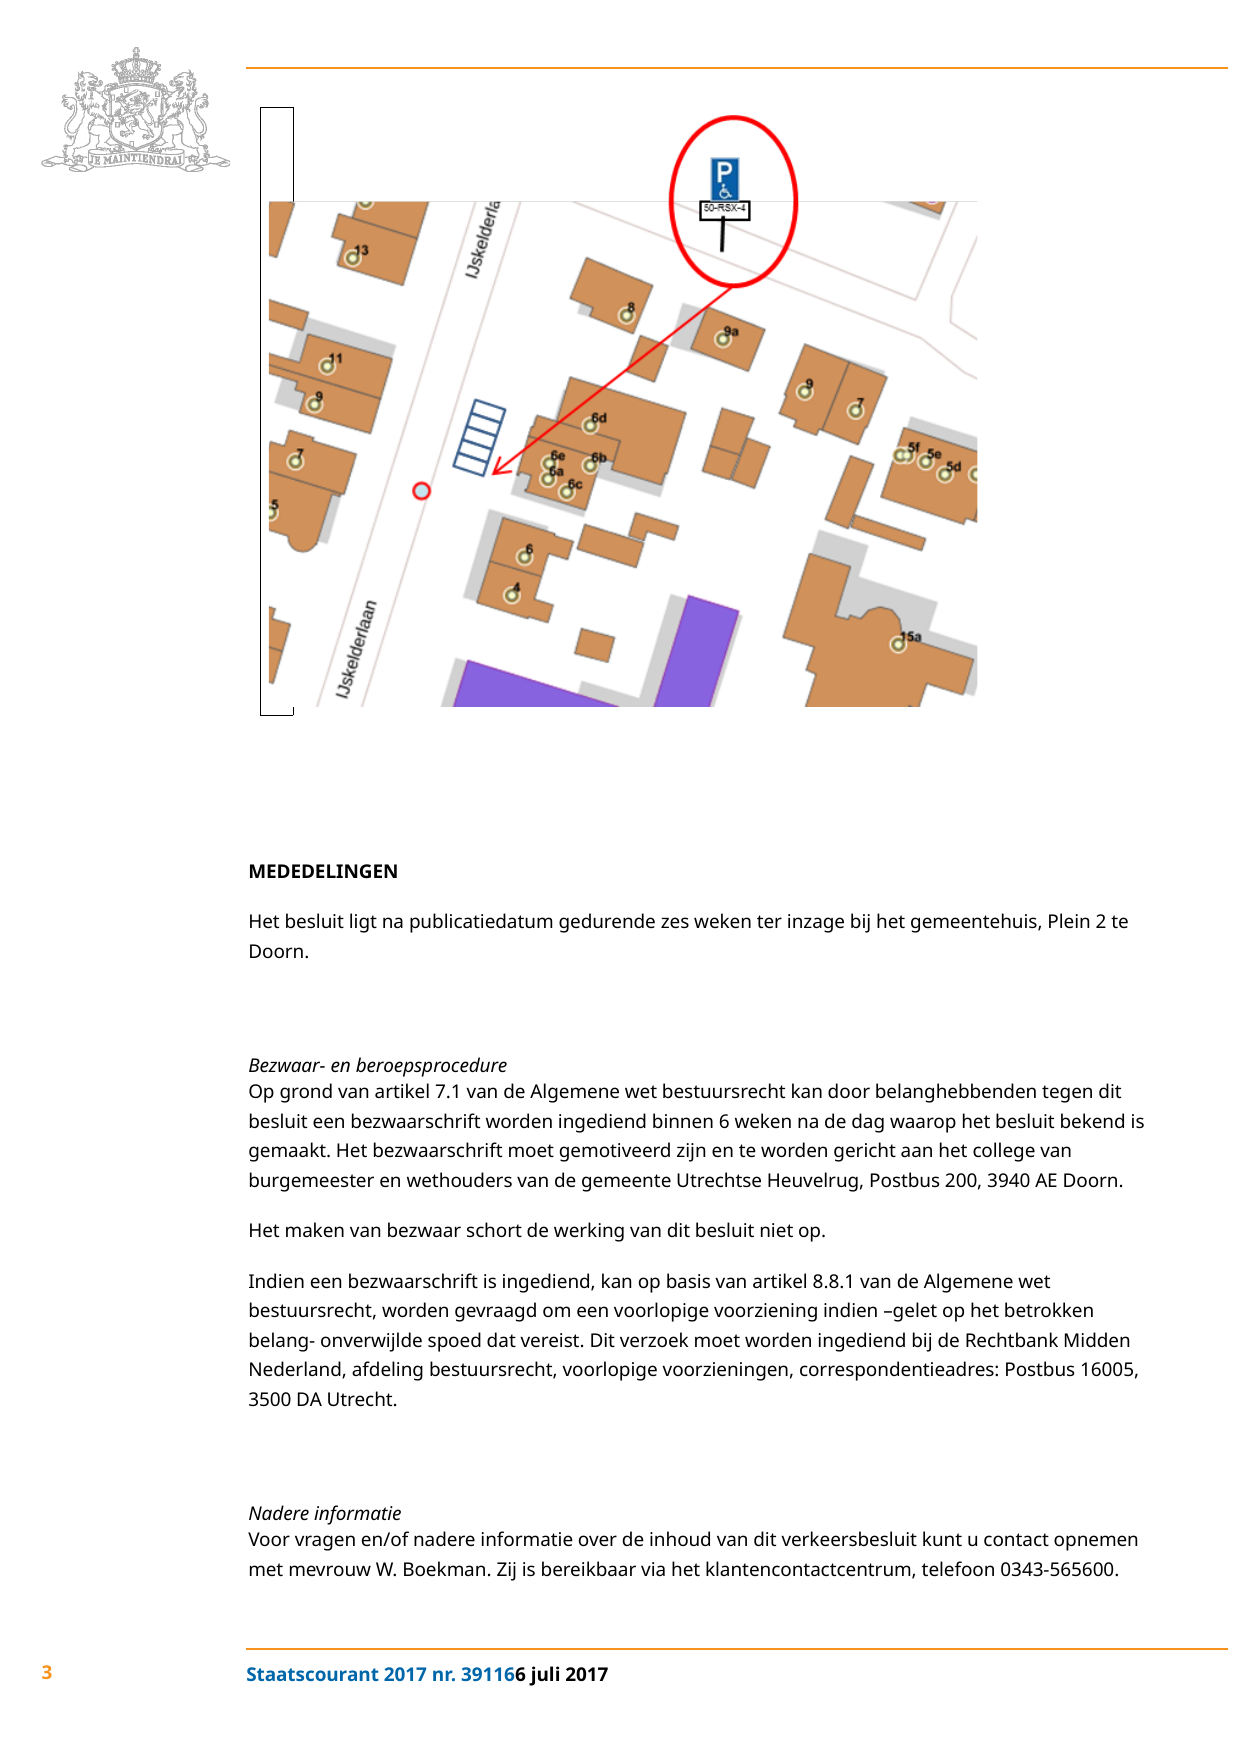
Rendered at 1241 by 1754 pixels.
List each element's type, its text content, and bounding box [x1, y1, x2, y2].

text Indien een bezwaarschrift is ingediend, kan op basis van artikel 8.8.1 van de Algemene wet bestuursrecht, worden gevraagd om een voorlopige voorziening indien –gelet op het betrokken belang- onverwijlde spoed dat vereist. Dit verzoek moet worden ingediend bij de Rechtbank Midden Nederland, afdeling bestuursrecht, voorlopige voorzieningen, correspondentieadres: Postbus 16005, 3500 DA Utrecht. [248, 1268, 1152, 1412]
text Bezwaar- en beroepsprocedure [248, 1052, 1152, 1078]
text MEDEDELINGEN [248, 858, 1152, 884]
picture [268, 115, 978, 707]
picture [41, 47, 231, 172]
text Het besluit ligt na publicatiedatum gedurende zes weken ter inzage bij het gemeentehuis, Plein 2 te Doorn. [248, 908, 1152, 964]
text Nadere informatie [248, 1501, 1152, 1526]
text Voor vragen en/of nadere informatie over de inhoud van dit verkeersbesluit kunt u contact opnemen met mevrouw W. Boekman. Zij is bereikbaar via het klantencontactcentrum, telefoon 0343-565600. [248, 1526, 1152, 1582]
text Op grond van artikel 7.1 van de Algemene wet bestuursrecht kan door belanghebbenden tegen dit besluit een bezwaarschrift worden ingediend binnen 6 weken na de dag waarop het besluit bekend is gemaakt. Het bezwaarschrift moet gemotiveerd zijn en te worden gericht aan het college van burgemeester en wethouders van de gemeente Utrechtse Heuvelrug, Postbus 200, 3940 AE Doorn. [248, 1078, 1152, 1193]
text Het maken van bezwaar schort de werking van dit besluit niet op. [248, 1217, 1152, 1243]
